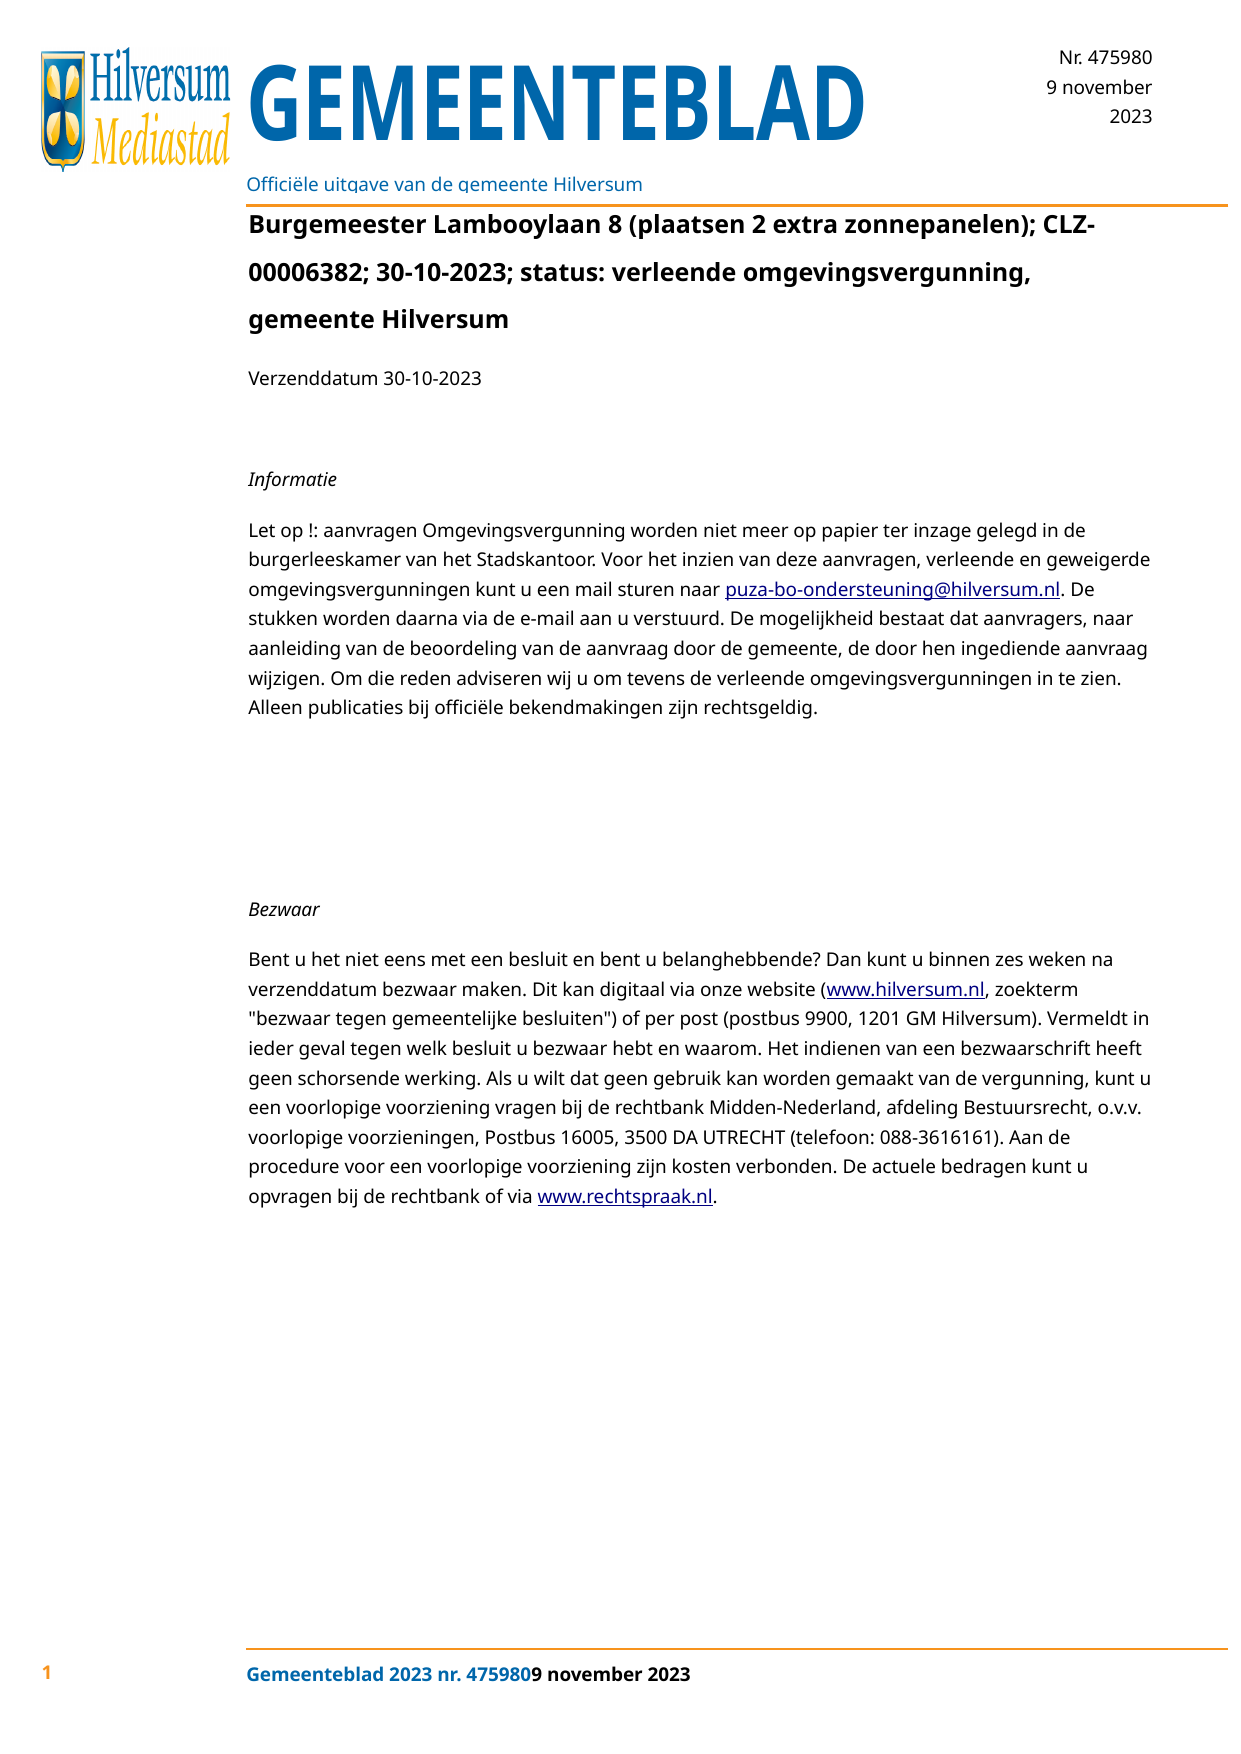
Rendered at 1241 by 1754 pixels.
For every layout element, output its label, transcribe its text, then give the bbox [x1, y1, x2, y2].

text Verzenddatum 30-10-2023 [248, 366, 1152, 391]
picture [41, 47, 231, 172]
text Bent u het niet eens met een besluit en bent u belanghebbende? Dan kunt u binnen zes weken na verzenddatum bezwaar maken. Dit kan digitaal via onze website (www.hilversum.nl, zoekterm "bezwaar tegen gemeentelijke besluiten") of per post (postbus 9900, 1201 GM Hilversum). Vermeldt in ieder geval tegen welk besluit u bezwaar hebt en waarom. Het indienen van een bezwaarschrift heeft geen schorsende werking. Als u wilt dat geen gebruik kan worden gemaakt van de vergunning, kunt u een voorlopige voorziening vragen bij de rechtbank Midden-Nederland, afdeling Bestuursrecht, o.v.v. voorlopige voorzieningen, Postbus 16005, 3500 DA UTRECHT (telefoon: 088-3616161). Aan de procedure voor een voorlopige voorziening zijn kosten verbonden. De actuele bedragen kunt u opvragen bij de rechtbank of via www.rechtspraak.nl. [248, 946, 1152, 1209]
text Informatie [248, 466, 1152, 492]
text Bezwaar [248, 896, 1152, 922]
text Let op !: aanvragen Omgevingsvergunning worden niet meer op papier ter inzage gelegd in de burgerleeskamer van het Stadskantoor. Voor het inzien van deze aanvragen, verleende en geweigerde omgevingsvergunningen kunt u een mail sturen naar puza-bo-ondersteuning@hilversum.nl. De stukken worden daarna via de e-mail aan u verstuurd. De mogelijkheid bestaat dat aanvragers, naar aanleiding van de beoordeling van de aanvraag door de gemeente, de door hen ingediende aanvraag wijzigen. Om die reden adviseren wij u om tevens de verleende omgevingsvergunningen in te zien. Alleen publicaties bij officiële bekendmakingen zijn rechtsgeldig. [248, 517, 1152, 720]
text Burgemeester Lambooylaan 8 (plaatsen 2 extra zonnepanelen); CLZ-00006382; 30-10-2023; status: verleende omgevingsvergunning, gemeente Hilversum [248, 207, 1152, 336]
